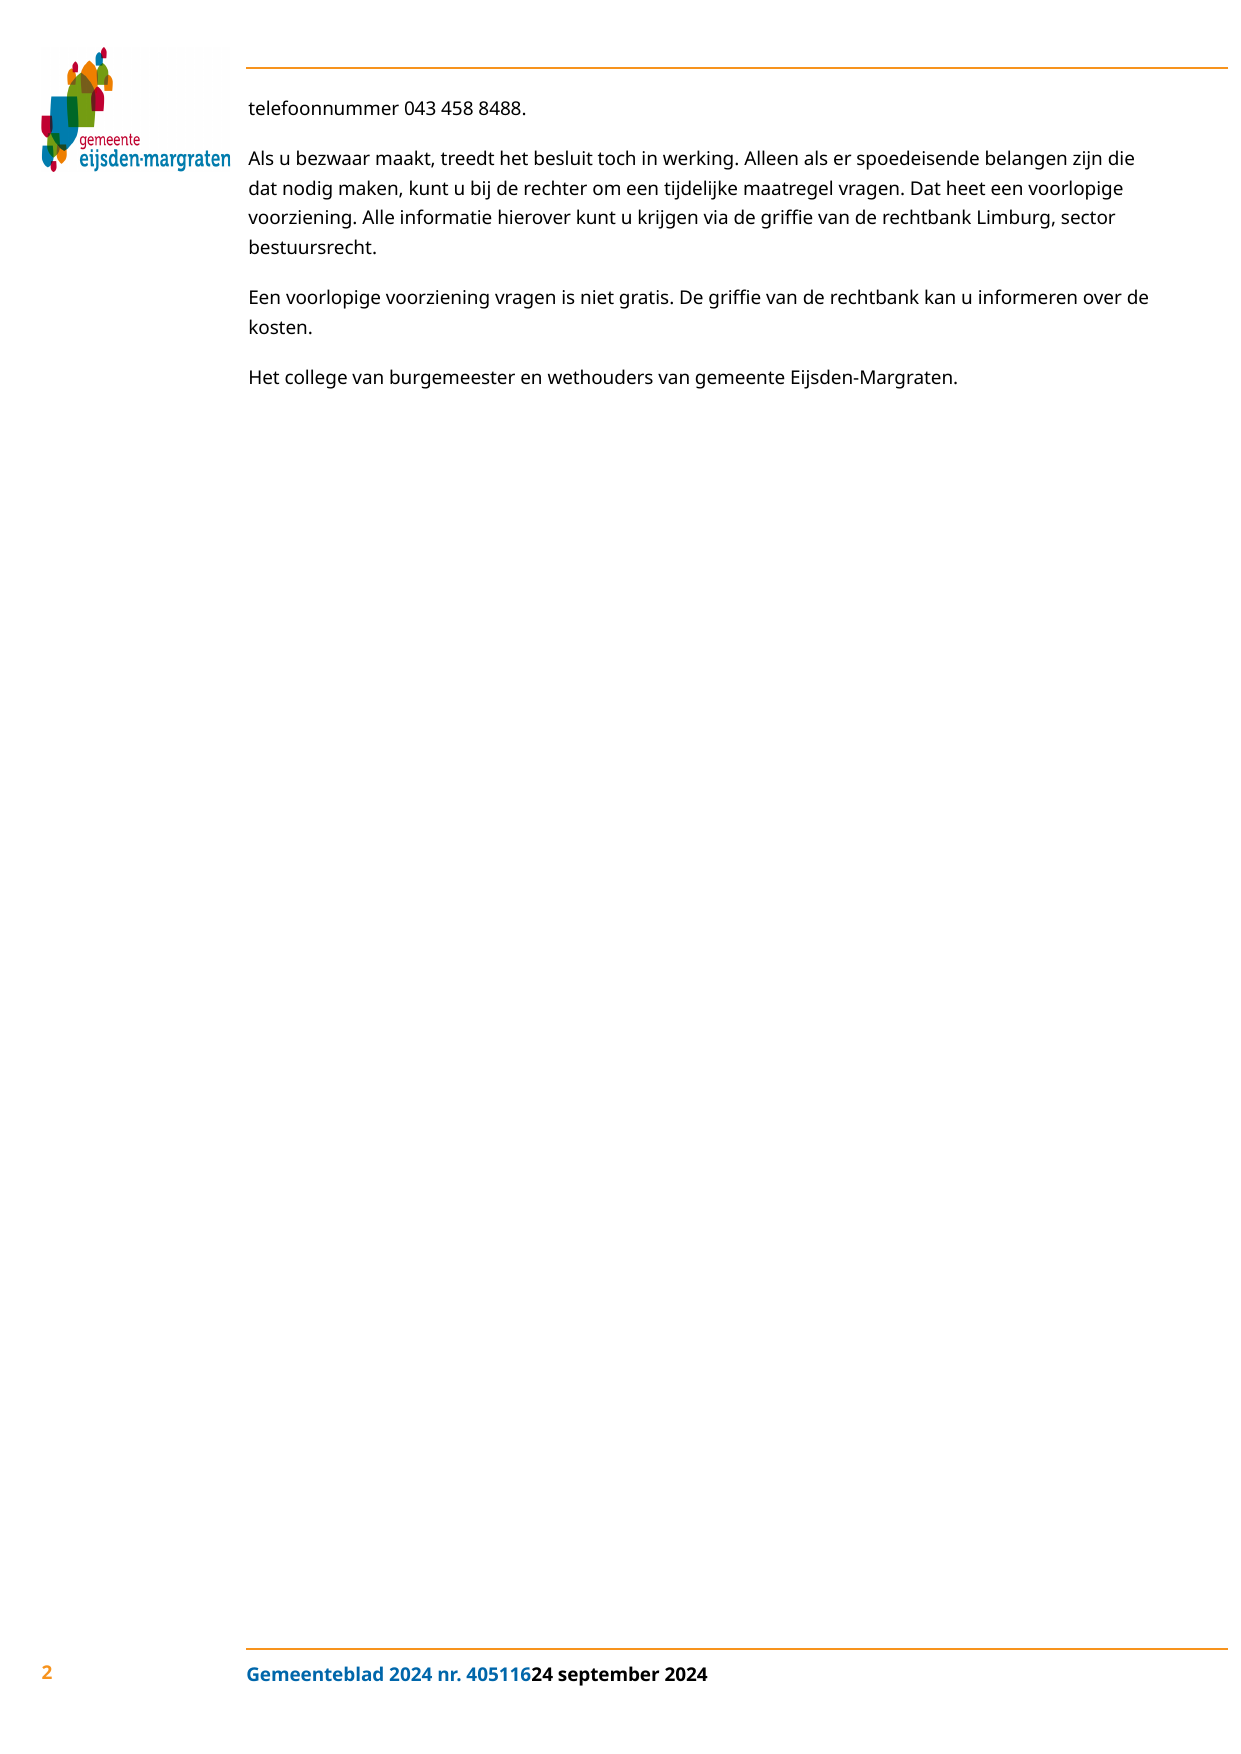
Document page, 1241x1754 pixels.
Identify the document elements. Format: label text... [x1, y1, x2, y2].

text Het college van burgemeester en wethouders van gemeente Eijsden-Margraten. [248, 364, 1152, 390]
picture [41, 47, 231, 172]
text Een voorlopige voorziening vragen is niet gratis. De griffie van de rechtbank kan u informeren over de kosten. [248, 284, 1152, 340]
text Als u bezwaar maakt, treedt het besluit toch in werking. Alleen als er spoedeisende belangen zijn die dat nodig maken, kunt u bij de rechter om een tijdelijke maatregel vragen. Dat heet een voorlopige voorziening. Alle informatie hierover kunt u krijgen via de griffie van de rechtbank Limburg, sector bestuursrecht. [248, 145, 1152, 260]
text telefoonnummer 043 458 8488. [248, 95, 1152, 121]
